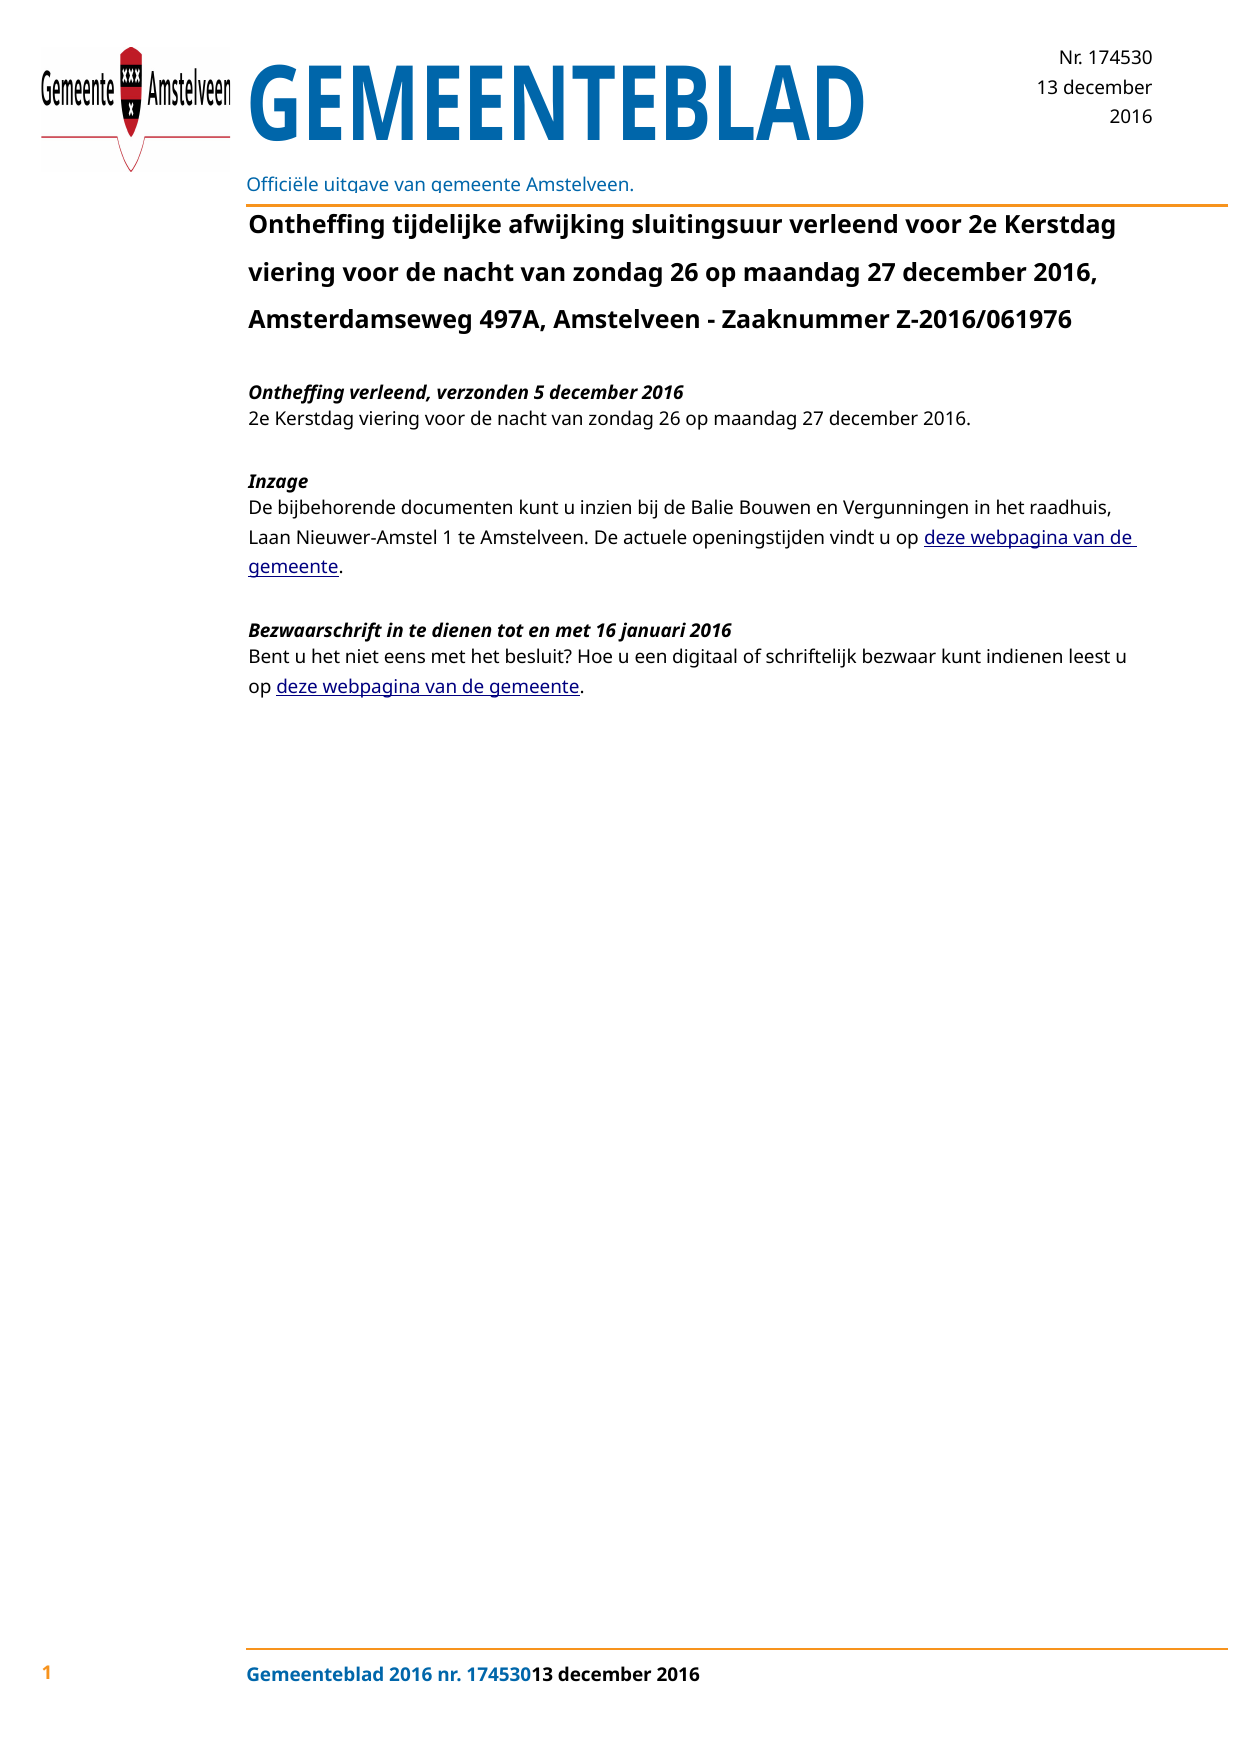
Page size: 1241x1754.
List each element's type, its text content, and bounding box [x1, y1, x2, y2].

text Inzage [248, 469, 1152, 494]
text Ontheffing tijdelijke afwijking sluitingsuur verleend voor 2e Kerstdag viering voor de nacht van zondag 26 op maandag 27 december 2016, Amsterdamseweg 497A, Amstelveen - Zaaknummer Z-2016/061976 [248, 207, 1152, 336]
text Bent u het niet eens met het besluit? Hoe u een digitaal of schriftelijk bezwaar kunt indienen leest u op deze webpagina van de gemeente. [248, 643, 1152, 699]
picture [41, 47, 231, 172]
text 2e Kerstdag viering voor de nacht van zondag 26 op maandag 27 december 2016. [248, 405, 1152, 431]
text De bijbehorende documenten kunt u inzien bij de Balie Bouwen en Vergunningen in het raadhuis, Laan Nieuwer-Amstel 1 te Amstelveen. De actuele openingstijden vindt u op deze webpagina van de gemeente. [248, 494, 1152, 579]
text Ontheffing verleend, verzonden 5 december 2016 [248, 379, 1152, 405]
text Bezwaarschrift in te dienen tot en met 16 januari 2016 [248, 618, 1152, 643]
